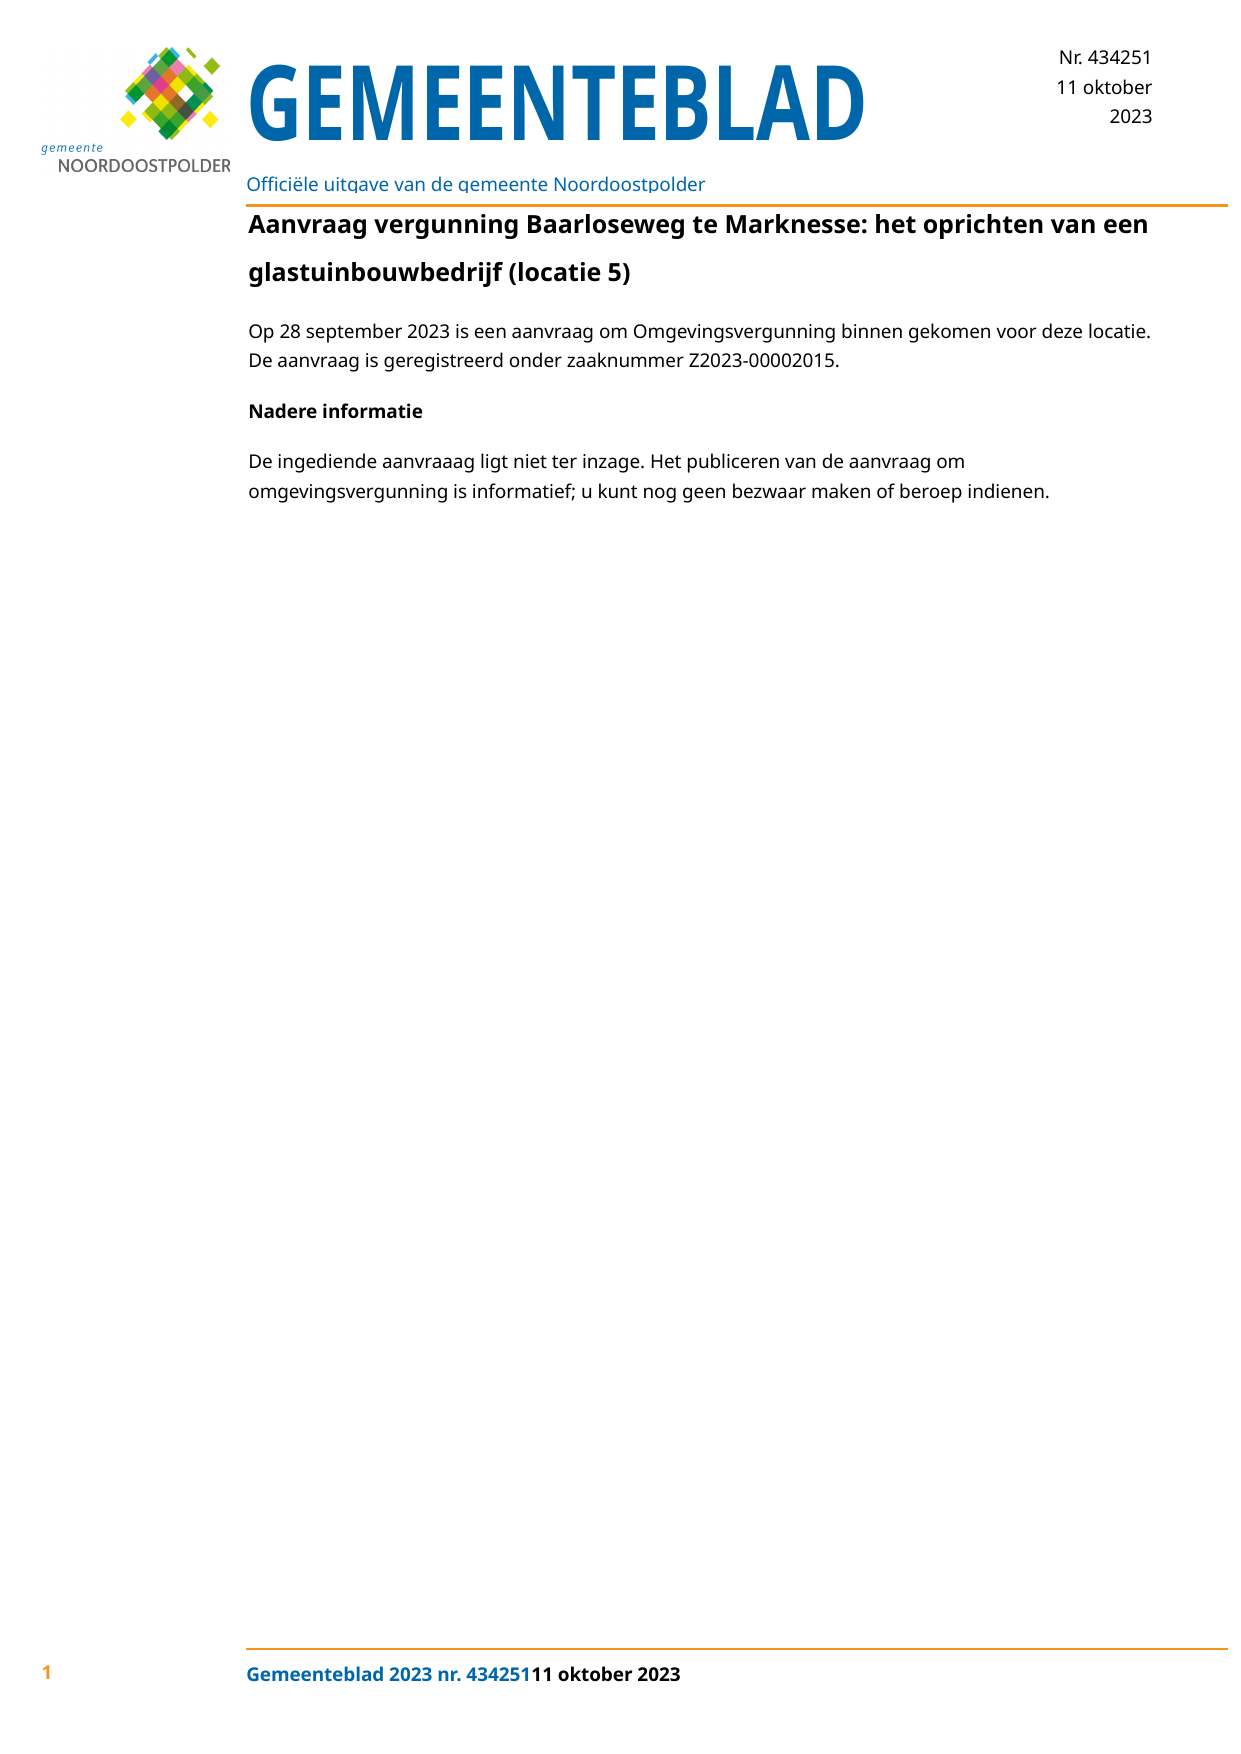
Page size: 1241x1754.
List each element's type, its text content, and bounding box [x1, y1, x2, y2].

text Aanvraag vergunning Baarloseweg te Marknesse: het oprichten van een glastuinbouwbedrijf (locatie 5) [248, 207, 1152, 288]
text Nadere informatie [248, 398, 1152, 424]
picture [41, 47, 231, 172]
text Op 28 september 2023 is een aanvraag om Omgevingsvergunning binnen gekomen voor deze locatie. De aanvraag is geregistreerd onder zaaknummer Z2023-00002015. [248, 318, 1152, 373]
text De ingediende aanvraaag ligt niet ter inzage. Het publiceren van de aanvraag om omgevingsvergunning is informatief; u kunt nog geen bezwaar maken of beroep indienen. [248, 448, 1152, 504]
